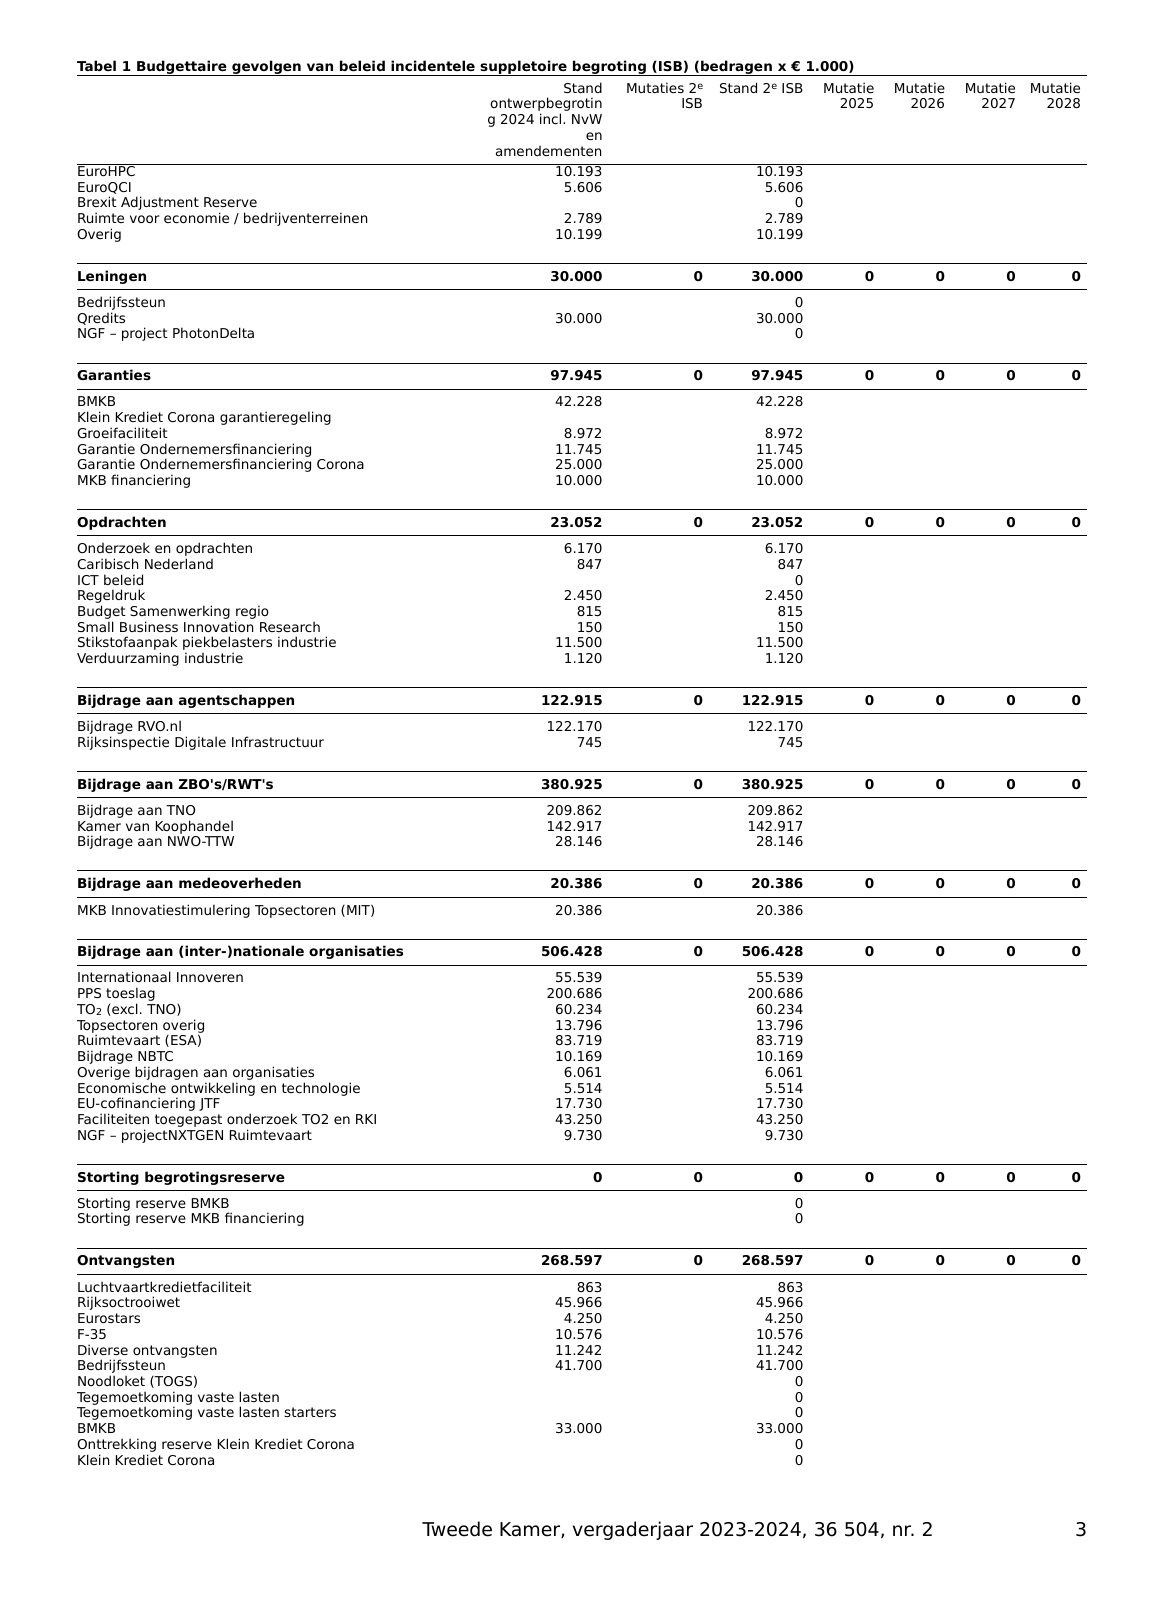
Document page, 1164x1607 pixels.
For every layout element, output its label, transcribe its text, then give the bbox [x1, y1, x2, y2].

table_cell [608, 1342, 709, 1358]
table_cell [1022, 1390, 1087, 1405]
table_cell [809, 819, 880, 834]
table_cell [951, 1049, 1022, 1065]
table_cell [880, 966, 951, 986]
table_cell [809, 180, 880, 195]
table_cell [478, 850, 608, 870]
table_cell [809, 1211, 880, 1227]
table_cell 33.000 [709, 1421, 809, 1437]
table_cell [880, 1453, 951, 1468]
table_cell [809, 243, 880, 263]
table_cell [608, 1437, 709, 1452]
table_cell [951, 326, 1022, 342]
table_cell Budget Samenwerking regio [77, 604, 478, 619]
table_cell [608, 1143, 709, 1164]
table_cell [709, 1227, 809, 1247]
table_cell [1022, 326, 1087, 342]
table_cell [1022, 635, 1087, 651]
table_cell [809, 1112, 880, 1128]
table_cell [77, 76, 478, 164]
table_cell [1022, 1096, 1087, 1112]
table_cell [880, 1191, 951, 1211]
table_cell [1022, 918, 1087, 938]
table_cell 0 [880, 1249, 951, 1274]
table_cell Garantie Ondernemersfinanciering Corona [77, 457, 478, 473]
table_cell [1022, 588, 1087, 604]
table_cell 0 [608, 264, 709, 289]
table_cell 0 [951, 940, 1022, 964]
table_cell 60.234 [478, 1002, 608, 1017]
table_cell 0 [709, 573, 809, 588]
table_cell [880, 243, 951, 263]
table_cell 0 [1022, 1165, 1087, 1190]
table_cell [880, 1080, 951, 1096]
table_cell [880, 1437, 951, 1452]
table_cell 42.228 [709, 390, 809, 410]
table_cell Kamer van Koophandel [77, 819, 478, 834]
table_cell 43.250 [709, 1112, 809, 1128]
table_cell 745 [709, 735, 809, 751]
table_cell [880, 211, 951, 227]
table_cell [951, 1191, 1022, 1211]
table_cell Rijksinspectie Digitale Infrastructuur [77, 735, 478, 751]
table_cell Bijdrage aan NWO-TTW [77, 834, 478, 850]
table_cell [478, 573, 608, 588]
table_cell 10.000 [709, 473, 809, 489]
table_cell 9.730 [478, 1128, 608, 1143]
table_cell [809, 1049, 880, 1065]
table_cell 863 [478, 1275, 608, 1295]
table_cell [951, 243, 1022, 263]
table_cell [1022, 1342, 1087, 1358]
table_cell [880, 1227, 951, 1247]
table_cell [880, 536, 951, 557]
table_cell [709, 667, 809, 687]
table_cell PPS toeslag [77, 986, 478, 1002]
table_cell [608, 1453, 709, 1468]
table_cell [951, 735, 1022, 751]
table_cell [608, 819, 709, 834]
table_cell 0 [951, 264, 1022, 289]
table_cell [951, 1128, 1022, 1143]
table_cell 30.000 [709, 311, 809, 326]
table_cell [709, 751, 809, 771]
table_cell 0 [880, 871, 951, 897]
table_cell [1022, 1358, 1087, 1374]
table_cell [951, 1033, 1022, 1049]
table_cell [478, 410, 608, 426]
table_cell [951, 410, 1022, 426]
table_cell [1022, 667, 1087, 687]
table_cell Bijdrage aan TNO [77, 798, 478, 818]
table_cell 847 [709, 557, 809, 572]
table_cell [809, 473, 880, 489]
table_cell 5.606 [709, 180, 809, 195]
table_cell 0 [809, 688, 880, 713]
table_cell 20.386 [709, 871, 809, 897]
table_cell 0 [709, 195, 809, 211]
table_cell TO2 (excl. TNO) [77, 1002, 478, 1017]
table_cell [951, 211, 1022, 227]
table_cell [478, 326, 608, 342]
table_cell [880, 180, 951, 195]
table_cell [809, 1390, 880, 1405]
table_cell [880, 798, 951, 818]
table_cell [880, 1065, 951, 1080]
table_cell NGF – projectNXTGEN Ruimtevaart [77, 1128, 478, 1143]
table_cell Bedrijfssteun [77, 290, 478, 311]
table_cell 0 [709, 326, 809, 342]
table_cell [880, 1143, 951, 1164]
table_cell [608, 966, 709, 986]
table_cell 1.120 [478, 651, 608, 667]
table_cell Small Business Innovation Research [77, 620, 478, 635]
table_cell Luchtvaartkredietfaciliteit [77, 1275, 478, 1295]
table_cell [1022, 1112, 1087, 1128]
table_cell [951, 342, 1022, 362]
table_cell [880, 457, 951, 473]
table_cell Klein Krediet Corona [77, 1453, 478, 1468]
table_cell 10.000 [478, 473, 608, 489]
table_cell EU-cofinanciering JTF [77, 1096, 478, 1112]
table_cell [951, 798, 1022, 818]
table_cell 268.597 [709, 1249, 809, 1274]
table_cell [77, 667, 478, 687]
table_cell Internationaal Innoveren [77, 966, 478, 986]
table_cell [608, 311, 709, 326]
table_cell 6.061 [709, 1065, 809, 1080]
table_cell [951, 819, 1022, 834]
table_cell 6.170 [478, 536, 608, 557]
table_cell [951, 195, 1022, 211]
table_cell [1022, 290, 1087, 311]
table_cell [478, 1143, 608, 1164]
table_cell 25.000 [478, 457, 608, 473]
table_cell [608, 326, 709, 342]
table_cell [709, 918, 809, 938]
table_cell [951, 1453, 1022, 1468]
table_cell [1022, 1049, 1087, 1065]
table_cell [478, 1405, 608, 1421]
table_cell [809, 342, 880, 362]
table_cell [709, 850, 809, 870]
table_cell [1022, 798, 1087, 818]
table_cell Noodloket (TOGS) [77, 1374, 478, 1389]
table_cell Ruimtevaart (ESA) [77, 1033, 478, 1049]
table_cell [880, 1033, 951, 1049]
table_cell [951, 1112, 1022, 1128]
table_cell [951, 1002, 1022, 1017]
table_cell 5.514 [709, 1080, 809, 1096]
table_cell 0 [809, 772, 880, 797]
table_cell [608, 1112, 709, 1128]
table_cell BMKB [77, 1421, 478, 1437]
table_cell [809, 227, 880, 242]
table_cell [951, 1311, 1022, 1327]
table_cell 43.250 [478, 1112, 608, 1128]
table_cell 0 [608, 940, 709, 964]
table_cell [880, 1002, 951, 1017]
table_cell [608, 798, 709, 818]
table_cell [951, 1143, 1022, 1164]
table_cell [1022, 1143, 1087, 1164]
table_cell 10.169 [709, 1049, 809, 1065]
table_cell [880, 1405, 951, 1421]
table_cell [880, 1374, 951, 1389]
table_cell [478, 1227, 608, 1247]
table_cell [809, 457, 880, 473]
table_cell [77, 850, 478, 870]
table_cell [809, 667, 880, 687]
table_cell Garantie Ondernemersfinanciering [77, 441, 478, 457]
table_cell [809, 290, 880, 311]
table_cell [880, 1128, 951, 1143]
table_cell [880, 165, 951, 179]
table_cell [1022, 473, 1087, 489]
table_cell [1022, 1295, 1087, 1311]
table_cell 380.925 [478, 772, 608, 797]
table_cell 0 [951, 688, 1022, 713]
table_cell 11.242 [478, 1342, 608, 1358]
table_cell 122.170 [478, 714, 608, 735]
table_cell [880, 1421, 951, 1437]
table_cell 0 [951, 1165, 1022, 1190]
table_cell 2.789 [709, 211, 809, 227]
table_cell [951, 165, 1022, 179]
table_cell [608, 735, 709, 751]
table_cell 209.862 [478, 798, 608, 818]
table_cell [608, 1405, 709, 1421]
table_cell Mutatie 2028 [1022, 76, 1087, 164]
table_cell 122.170 [709, 714, 809, 735]
table_cell Mutaties 2e ISB [608, 76, 709, 164]
table_cell [1022, 1437, 1087, 1452]
table_cell 9.730 [709, 1128, 809, 1143]
table_cell [608, 180, 709, 195]
table_cell [809, 1342, 880, 1358]
table_cell ICT beleid [77, 573, 478, 588]
table_cell [478, 1211, 608, 1227]
table_cell [880, 651, 951, 667]
table_cell 0 [709, 1374, 809, 1389]
table_cell [478, 1453, 608, 1468]
table_cell [1022, 1453, 1087, 1468]
table_cell EuroQCI [77, 180, 478, 195]
table_cell 0 [709, 1405, 809, 1421]
table_cell [951, 457, 1022, 473]
table_cell Ontvangsten [77, 1249, 478, 1274]
table_cell 13.796 [709, 1018, 809, 1033]
table_cell [880, 410, 951, 426]
table_cell [880, 473, 951, 489]
table_cell [608, 441, 709, 457]
table_cell Diverse ontvangsten [77, 1342, 478, 1358]
table_cell [880, 850, 951, 870]
table_cell [1022, 1211, 1087, 1227]
table_cell Bedrijfssteun [77, 1358, 478, 1374]
table_cell [809, 850, 880, 870]
table_cell [880, 1358, 951, 1374]
table_cell [809, 1227, 880, 1247]
table_cell [1022, 1002, 1087, 1017]
table_cell [951, 1096, 1022, 1112]
table_cell [608, 604, 709, 619]
table_cell Bijdrage aan agentschappen [77, 688, 478, 713]
table_cell Bijdrage aan (inter-)nationale organisaties [77, 940, 478, 964]
table_cell [1022, 966, 1087, 986]
table_cell Ruimte voor economie / bedrijventerreinen [77, 211, 478, 227]
table_cell [809, 489, 880, 509]
table_cell [880, 1096, 951, 1112]
table_cell Stand ontwerpbegroting 2024 incl. NvW en amendementen [478, 76, 608, 164]
table_cell Stikstofaanpak piekbelasters industrie [77, 635, 478, 651]
table_cell [608, 1295, 709, 1311]
table_cell [77, 918, 478, 938]
table_cell 30.000 [709, 264, 809, 289]
table_cell 0 [709, 290, 809, 311]
table_cell Faciliteiten toegepast onderzoek TO2 en RKI [77, 1112, 478, 1128]
table_cell 33.000 [478, 1421, 608, 1437]
table_cell [951, 473, 1022, 489]
table_cell 17.730 [709, 1096, 809, 1112]
table_cell [880, 1049, 951, 1065]
table_cell 150 [709, 620, 809, 635]
table_cell [1022, 1018, 1087, 1033]
table_cell [809, 1295, 880, 1311]
table_cell [478, 1374, 608, 1389]
table_cell 97.945 [709, 364, 809, 388]
table_cell 2.450 [709, 588, 809, 604]
table_cell Klein Krediet Corona garantieregeling [77, 410, 478, 426]
table_cell 10.193 [478, 165, 608, 179]
table_cell 10.193 [709, 165, 809, 179]
table_cell [951, 966, 1022, 986]
table_cell 150 [478, 620, 608, 635]
table_cell Overig [77, 227, 478, 242]
table_cell [809, 604, 880, 619]
table_cell [77, 243, 478, 263]
table_cell [880, 735, 951, 751]
table_cell [880, 1327, 951, 1342]
table_cell [951, 1358, 1022, 1374]
table_cell [951, 1211, 1022, 1227]
table_cell [709, 489, 809, 509]
table_cell [880, 635, 951, 651]
table_cell [951, 651, 1022, 667]
table_cell [1022, 1374, 1087, 1389]
table_cell [608, 1211, 709, 1227]
table_cell [1022, 751, 1087, 771]
table_cell [880, 441, 951, 457]
table_cell [608, 986, 709, 1002]
table_cell 0 [951, 772, 1022, 797]
table_cell 0 [880, 264, 951, 289]
table_cell [77, 1143, 478, 1164]
table_cell [951, 290, 1022, 311]
table_cell 30.000 [478, 311, 608, 326]
table_cell [1022, 390, 1087, 410]
table_cell [951, 1437, 1022, 1452]
table_cell 0 [880, 364, 951, 388]
table_cell [608, 473, 709, 489]
table_cell [951, 714, 1022, 735]
table_cell [478, 918, 608, 938]
table_cell [809, 1453, 880, 1468]
table_cell 0 [809, 940, 880, 964]
table_cell NGF – project PhotonDelta [77, 326, 478, 342]
table_cell [608, 1275, 709, 1295]
table_cell 10.576 [478, 1327, 608, 1342]
table_cell [608, 426, 709, 441]
table_cell [77, 489, 478, 509]
table_cell MKB Innovatiestimulering Topsectoren (MIT) [77, 898, 478, 918]
table_cell [880, 390, 951, 410]
table_cell [951, 180, 1022, 195]
table_cell 200.686 [709, 986, 809, 1002]
table_cell 0 [608, 772, 709, 797]
table_cell [77, 1227, 478, 1247]
table_cell [608, 227, 709, 242]
table_cell [608, 390, 709, 410]
table_cell 30.000 [478, 264, 608, 289]
table_cell [1022, 898, 1087, 918]
table_cell 122.915 [478, 688, 608, 713]
table_cell 0 [809, 1165, 880, 1190]
table_cell [608, 635, 709, 651]
table_cell [1022, 1227, 1087, 1247]
table_cell [608, 1065, 709, 1080]
table_cell 5.514 [478, 1080, 608, 1096]
table_cell Bijdrage NBTC [77, 1049, 478, 1065]
table_cell Mutatie 2027 [951, 76, 1022, 164]
table_cell Bijdrage RVO.nl [77, 714, 478, 735]
table_cell [880, 489, 951, 509]
table_cell [608, 1191, 709, 1211]
table_cell [880, 227, 951, 242]
table_cell Mutatie 2025 [809, 76, 880, 164]
table_cell Overige bijdragen aan organisaties [77, 1065, 478, 1080]
table_cell Regeldruk [77, 588, 478, 604]
table_cell [809, 798, 880, 818]
table_cell [1022, 211, 1087, 227]
table_cell [951, 1374, 1022, 1389]
table_cell [809, 1421, 880, 1437]
table_cell [1022, 651, 1087, 667]
table_cell [608, 918, 709, 938]
table_cell 8.972 [709, 426, 809, 441]
table_cell [608, 1033, 709, 1049]
table_cell 23.052 [478, 510, 608, 535]
table_cell 0 [880, 1165, 951, 1190]
table_cell [809, 557, 880, 572]
table_cell [1022, 426, 1087, 441]
table_cell 6.061 [478, 1065, 608, 1080]
table_cell [951, 573, 1022, 588]
table_cell [951, 918, 1022, 938]
table_cell 20.386 [478, 898, 608, 918]
table_cell [1022, 180, 1087, 195]
table_cell 42.228 [478, 390, 608, 410]
table_cell 13.796 [478, 1018, 608, 1033]
table_cell [809, 1128, 880, 1143]
table_cell 0 [809, 1249, 880, 1274]
table_cell 41.700 [478, 1358, 608, 1374]
table_cell [951, 441, 1022, 457]
table_cell Brexit Adjustment Reserve [77, 195, 478, 211]
table_cell [880, 834, 951, 850]
table_cell [880, 819, 951, 834]
table_cell [880, 1390, 951, 1405]
table_cell [951, 1275, 1022, 1295]
table_cell Garanties [77, 364, 478, 388]
table_cell [1022, 557, 1087, 572]
table_cell [951, 898, 1022, 918]
table_cell [1022, 536, 1087, 557]
table_cell [608, 557, 709, 572]
table_cell 0 [809, 364, 880, 388]
table_cell [809, 751, 880, 771]
table_cell 0 [709, 1211, 809, 1227]
table_cell [951, 1405, 1022, 1421]
table_cell [1022, 1191, 1087, 1211]
table_cell 11.242 [709, 1342, 809, 1358]
table_cell [951, 1390, 1022, 1405]
table_cell [478, 290, 608, 311]
table_cell [880, 1342, 951, 1358]
table_cell [880, 342, 951, 362]
table_cell [809, 211, 880, 227]
table_cell [608, 1390, 709, 1405]
table_cell [608, 1311, 709, 1327]
table_cell [809, 1405, 880, 1421]
table_cell 815 [478, 604, 608, 619]
table_cell [608, 1018, 709, 1033]
table_cell Verduurzaming industrie [77, 651, 478, 667]
table_cell [809, 986, 880, 1002]
table_cell [809, 966, 880, 986]
table_cell 28.146 [709, 834, 809, 850]
table_cell [951, 986, 1022, 1002]
table_cell [608, 1374, 709, 1389]
table_cell 0 [709, 1390, 809, 1405]
table_cell 0 [478, 1165, 608, 1190]
table_cell 0 [809, 871, 880, 897]
table_cell [951, 635, 1022, 651]
table_cell [880, 1112, 951, 1128]
table_cell 122.915 [709, 688, 809, 713]
table_cell [1022, 165, 1087, 179]
table_cell 4.250 [709, 1311, 809, 1327]
table_cell [608, 850, 709, 870]
table_cell [608, 1096, 709, 1112]
table_cell 6.170 [709, 536, 809, 557]
table_cell 0 [880, 510, 951, 535]
table_cell Rijksoctrooiwet [77, 1295, 478, 1311]
table_cell [1022, 850, 1087, 870]
table_cell [951, 489, 1022, 509]
table_cell [880, 573, 951, 588]
table_cell [951, 667, 1022, 687]
table_cell [1022, 489, 1087, 509]
table_cell 55.539 [709, 966, 809, 986]
table_cell [709, 410, 809, 426]
table_cell [1022, 573, 1087, 588]
table_cell [608, 1358, 709, 1374]
table_cell 0 [709, 1191, 809, 1211]
table_cell 0 [809, 264, 880, 289]
table_cell 0 [608, 1249, 709, 1274]
table_cell [608, 195, 709, 211]
table_cell Opdrachten [77, 510, 478, 535]
table_cell Economische ontwikkeling en technologie [77, 1080, 478, 1096]
table_cell [608, 1128, 709, 1143]
table_cell 0 [951, 364, 1022, 388]
table_cell [809, 1311, 880, 1327]
table_cell 11.745 [478, 441, 608, 457]
table_cell 0 [1022, 871, 1087, 897]
table_cell [809, 918, 880, 938]
table_cell 0 [1022, 364, 1087, 388]
table_cell [809, 326, 880, 342]
table_cell [478, 1437, 608, 1452]
table_cell 506.428 [709, 940, 809, 964]
table_cell [608, 1002, 709, 1017]
table_cell 0 [880, 772, 951, 797]
table_cell 1.120 [709, 651, 809, 667]
table_cell Onttrekking reserve Klein Krediet Corona [77, 1437, 478, 1452]
table_cell [880, 1211, 951, 1227]
table_cell [809, 1275, 880, 1295]
table_cell [608, 620, 709, 635]
table_cell [880, 604, 951, 619]
table_cell [1022, 227, 1087, 242]
table_cell [809, 195, 880, 211]
table_cell 380.925 [709, 772, 809, 797]
table_cell [608, 1327, 709, 1342]
table_cell [478, 667, 608, 687]
table_cell [1022, 1080, 1087, 1096]
table_cell 745 [478, 735, 608, 751]
table_cell [809, 1191, 880, 1211]
table_cell [809, 1096, 880, 1112]
table_cell [809, 536, 880, 557]
table_cell F-35 [77, 1327, 478, 1342]
table_cell [951, 1295, 1022, 1311]
table_cell 0 [1022, 264, 1087, 289]
table_cell [478, 751, 608, 771]
table_cell 0 [608, 1165, 709, 1190]
table_cell 0 [709, 1165, 809, 1190]
table_cell [608, 667, 709, 687]
table_cell [809, 1033, 880, 1049]
table_cell [608, 834, 709, 850]
table_cell [809, 1002, 880, 1017]
table_cell [1022, 1327, 1087, 1342]
table_cell [809, 588, 880, 604]
table_cell [880, 290, 951, 311]
table_cell [1022, 1033, 1087, 1049]
table_cell [478, 195, 608, 211]
table_cell [608, 751, 709, 771]
table_cell 0 [809, 510, 880, 535]
table_cell 209.862 [709, 798, 809, 818]
table_cell 0 [709, 1437, 809, 1452]
table_cell 10.199 [709, 227, 809, 242]
table_cell 11.500 [478, 635, 608, 651]
table_cell MKB financiering [77, 473, 478, 489]
table_cell [1022, 986, 1087, 1002]
table_cell [1022, 1311, 1087, 1327]
table_cell [951, 751, 1022, 771]
table_cell [478, 342, 608, 362]
table_cell [478, 1390, 608, 1405]
table_cell [809, 1018, 880, 1033]
table_cell 20.386 [478, 871, 608, 897]
table_cell [951, 1080, 1022, 1096]
table_cell Storting begrotingsreserve [77, 1165, 478, 1190]
table_cell 4.250 [478, 1311, 608, 1327]
table_cell [951, 1018, 1022, 1033]
table_cell Bijdrage aan medeoverheden [77, 871, 478, 897]
table_cell 2.789 [478, 211, 608, 227]
table_cell [608, 651, 709, 667]
table_cell [608, 211, 709, 227]
table_cell [809, 165, 880, 179]
table_cell 2.450 [478, 588, 608, 604]
table_cell 0 [1022, 510, 1087, 535]
table_cell [1022, 410, 1087, 426]
table_cell 815 [709, 604, 809, 619]
table_cell 41.700 [709, 1358, 809, 1374]
table_cell 142.917 [709, 819, 809, 834]
table_cell [809, 426, 880, 441]
table_cell [880, 714, 951, 735]
table_cell [809, 1437, 880, 1452]
table_cell 10.199 [478, 227, 608, 242]
table_cell 55.539 [478, 966, 608, 986]
table_cell [951, 1421, 1022, 1437]
table_cell [608, 342, 709, 362]
table_cell [951, 426, 1022, 441]
table_cell 0 [951, 510, 1022, 535]
table_cell 0 [951, 871, 1022, 897]
table_cell [608, 243, 709, 263]
table_cell [1022, 342, 1087, 362]
table_cell [709, 243, 809, 263]
table_cell 60.234 [709, 1002, 809, 1017]
table_cell Leningen [77, 264, 478, 289]
table_cell [809, 1143, 880, 1164]
table_cell [478, 243, 608, 263]
table_cell [880, 557, 951, 572]
table_cell [608, 290, 709, 311]
table_cell [809, 1065, 880, 1080]
table_cell 0 [608, 364, 709, 388]
table_cell 0 [1022, 772, 1087, 797]
table_cell [1022, 714, 1087, 735]
table_cell [77, 342, 478, 362]
table_cell [951, 588, 1022, 604]
table_cell [951, 1227, 1022, 1247]
table_cell [951, 1342, 1022, 1358]
table_cell [1022, 1275, 1087, 1295]
table_cell [880, 1275, 951, 1295]
table_cell Topsectoren overig [77, 1018, 478, 1033]
table_cell EuroHPC [77, 165, 478, 179]
table_cell [1022, 195, 1087, 211]
table_cell 0 [608, 871, 709, 897]
table_cell Storting reserve BMKB [77, 1191, 478, 1211]
table_cell 0 [709, 1453, 809, 1468]
table_cell [951, 536, 1022, 557]
table_cell [608, 573, 709, 588]
table_cell 142.917 [478, 819, 608, 834]
table_cell 0 [951, 1249, 1022, 1274]
table_cell [880, 588, 951, 604]
table_cell [809, 573, 880, 588]
table_cell [1022, 735, 1087, 751]
table_cell [1022, 604, 1087, 619]
table_cell [809, 714, 880, 735]
table_cell [809, 441, 880, 457]
table_cell [880, 1311, 951, 1327]
table_cell [880, 918, 951, 938]
table_cell Storting reserve MKB financiering [77, 1211, 478, 1227]
table_cell [951, 311, 1022, 326]
table_cell Onderzoek en opdrachten [77, 536, 478, 557]
table_cell [608, 898, 709, 918]
table_cell [77, 751, 478, 771]
table_cell BMKB [77, 390, 478, 410]
table_cell 5.606 [478, 180, 608, 195]
table_cell [478, 489, 608, 509]
table_cell 10.576 [709, 1327, 809, 1342]
table_cell [1022, 819, 1087, 834]
table_cell [608, 410, 709, 426]
table_cell [1022, 1405, 1087, 1421]
table_cell Groeifaciliteit [77, 426, 478, 441]
table_cell 506.428 [478, 940, 608, 964]
table_cell [709, 342, 809, 362]
table_cell [478, 1191, 608, 1211]
table_cell 45.966 [709, 1295, 809, 1311]
table_cell [880, 426, 951, 441]
table_cell [809, 834, 880, 850]
table_cell [951, 850, 1022, 870]
table_cell [880, 620, 951, 635]
table_cell [809, 620, 880, 635]
table_cell [809, 635, 880, 651]
table_cell [951, 620, 1022, 635]
table_cell [1022, 620, 1087, 635]
table_cell [1022, 1065, 1087, 1080]
table_cell [880, 326, 951, 342]
table_cell 8.972 [478, 426, 608, 441]
table_cell [880, 986, 951, 1002]
table_cell 45.966 [478, 1295, 608, 1311]
table_header Tabel 1 Budgettaire gevolgen van beleid incidentele suppletoire begroting (ISB) (bedragen x € 1.000) [77, 59, 1087, 75]
table_cell 23.052 [709, 510, 809, 535]
table_cell [880, 898, 951, 918]
table_cell [608, 714, 709, 735]
table_cell 20.386 [709, 898, 809, 918]
table_cell [809, 651, 880, 667]
table_cell [880, 751, 951, 771]
table_cell Eurostars [77, 1311, 478, 1327]
table_cell [809, 390, 880, 410]
table_cell [1022, 457, 1087, 473]
table_cell [608, 588, 709, 604]
table_cell 28.146 [478, 834, 608, 850]
table_cell [809, 1080, 880, 1096]
table_cell [1022, 243, 1087, 263]
table_cell [608, 536, 709, 557]
table_cell [709, 1143, 809, 1164]
table_cell Bijdrage aan ZBO's/RWT's [77, 772, 478, 797]
table_cell [608, 457, 709, 473]
table_cell [809, 1358, 880, 1374]
table_cell [951, 390, 1022, 410]
table_cell 25.000 [709, 457, 809, 473]
table_cell [809, 1327, 880, 1342]
table_cell [951, 834, 1022, 850]
table_cell 0 [880, 688, 951, 713]
table_cell 0 [608, 510, 709, 535]
table_cell [880, 1295, 951, 1311]
table_cell [1022, 1421, 1087, 1437]
table_cell 10.169 [478, 1049, 608, 1065]
table_cell 847 [478, 557, 608, 572]
table_cell Mutatie 2026 [880, 76, 951, 164]
table_cell [880, 1018, 951, 1033]
table_cell 0 [1022, 688, 1087, 713]
table_cell 11.500 [709, 635, 809, 651]
table_cell 83.719 [478, 1033, 608, 1049]
table_cell Qredits [77, 311, 478, 326]
table_cell [809, 410, 880, 426]
table_cell [1022, 1128, 1087, 1143]
table_cell [951, 1065, 1022, 1080]
table_cell Tegemoetkoming vaste lasten [77, 1390, 478, 1405]
table_cell [809, 311, 880, 326]
table_cell [608, 1421, 709, 1437]
table_cell 97.945 [478, 364, 608, 388]
table_cell [951, 227, 1022, 242]
table_cell [809, 1374, 880, 1389]
table_cell [951, 604, 1022, 619]
table_cell [809, 898, 880, 918]
table_cell [608, 1227, 709, 1247]
table_cell [951, 1327, 1022, 1342]
table_cell 0 [1022, 1249, 1087, 1274]
table_cell [608, 165, 709, 179]
table_cell 0 [1022, 940, 1087, 964]
table_cell [608, 1049, 709, 1065]
table_cell [880, 311, 951, 326]
table_cell 863 [709, 1275, 809, 1295]
table_cell [608, 489, 709, 509]
table_cell 11.745 [709, 441, 809, 457]
table_cell 17.730 [478, 1096, 608, 1112]
table_cell [809, 735, 880, 751]
table_cell Caribisch Nederland [77, 557, 478, 572]
table_cell [1022, 311, 1087, 326]
table_cell [880, 667, 951, 687]
table_cell 83.719 [709, 1033, 809, 1049]
table_cell [608, 1080, 709, 1096]
table_cell 0 [880, 940, 951, 964]
table_cell 200.686 [478, 986, 608, 1002]
table_cell Tegemoetkoming vaste lasten starters [77, 1405, 478, 1421]
table_cell 0 [608, 688, 709, 713]
table_cell [1022, 441, 1087, 457]
table_cell Stand 2e ISB [709, 76, 809, 164]
table_cell [951, 557, 1022, 572]
table_cell 268.597 [478, 1249, 608, 1274]
table_cell [1022, 834, 1087, 850]
table_cell [880, 195, 951, 211]
